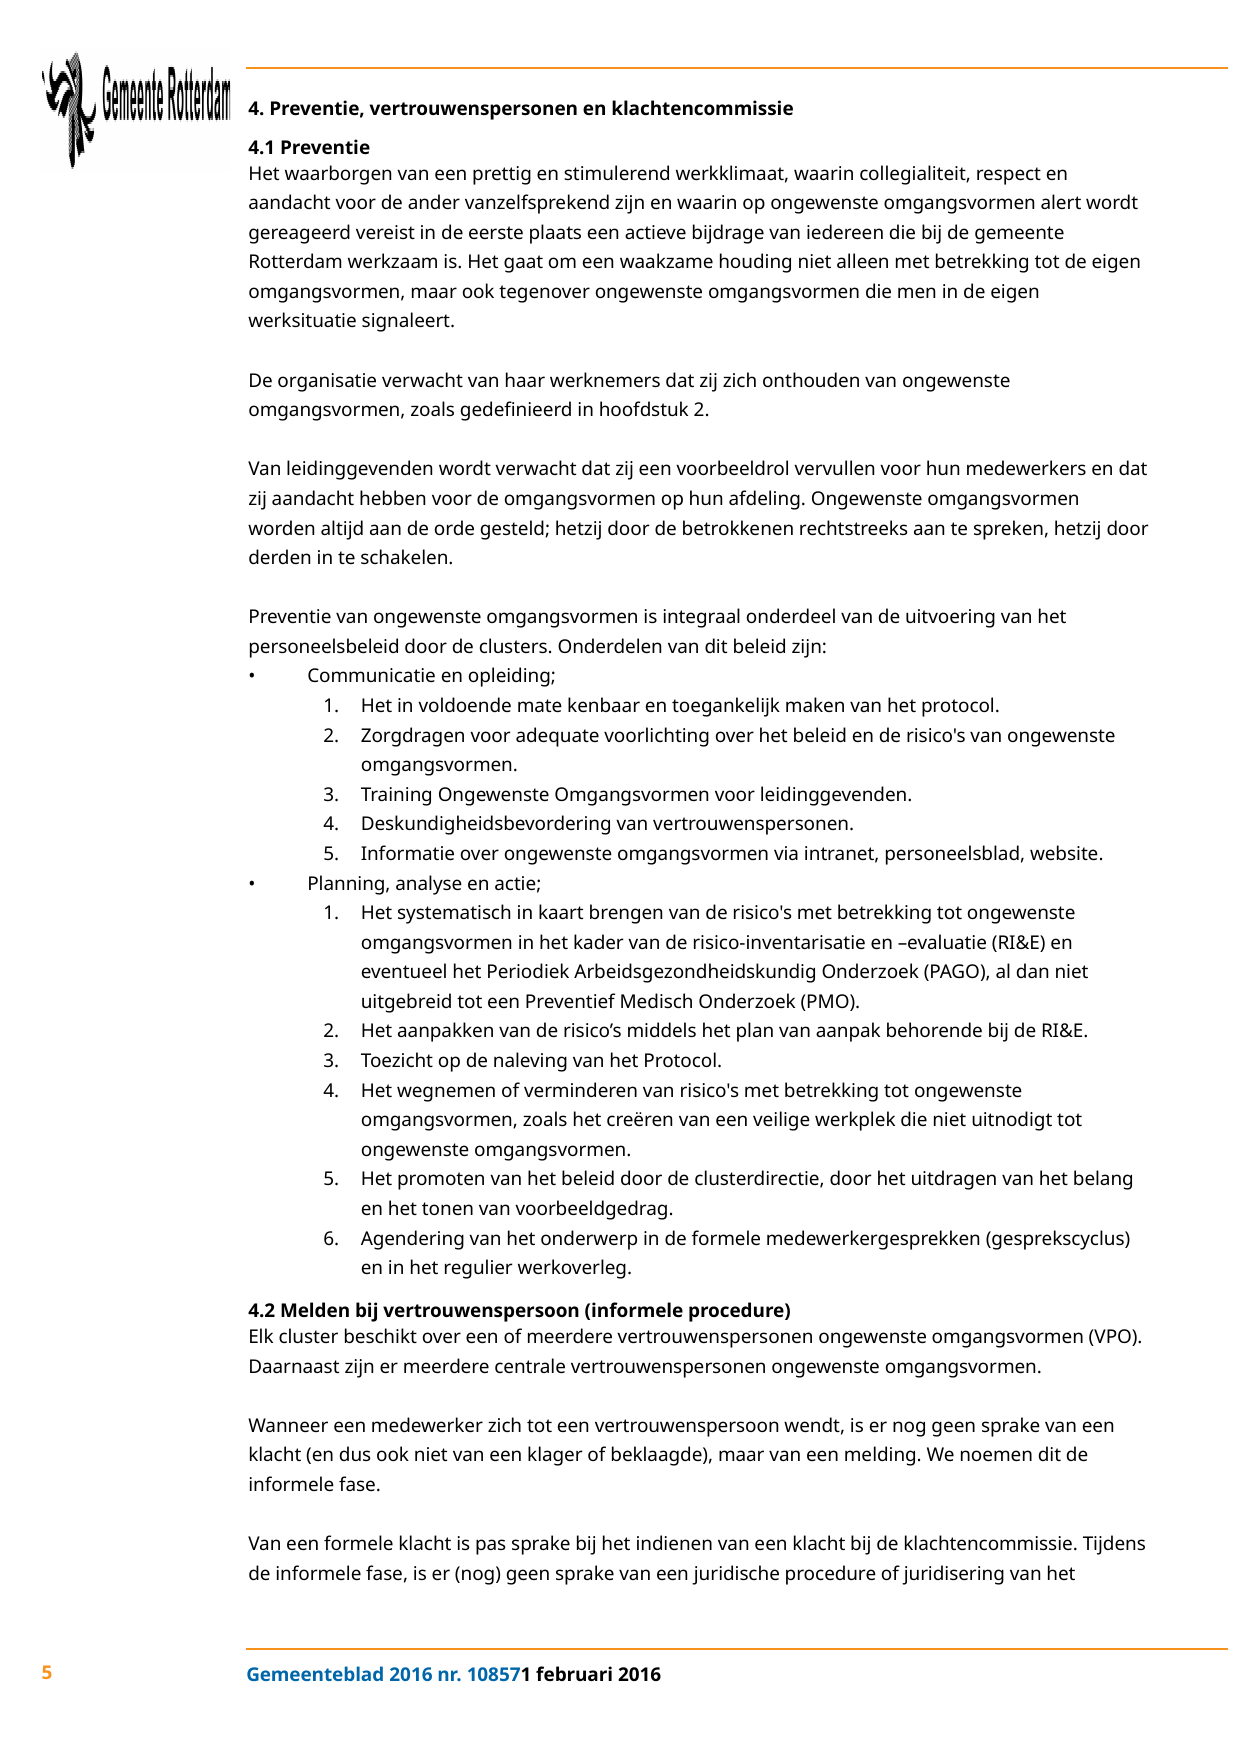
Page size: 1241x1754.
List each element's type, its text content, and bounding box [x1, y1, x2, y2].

text 4.1 Preventie [248, 134, 1152, 160]
list Zorgdragen voor adequate voorlichting over het beleid en de risico's van ongewenste omgangsvormen. [323, 722, 1152, 777]
text Wanneer een medewerker zich tot een vertrouwenspersoon wendt, is er nog geen sprake van een klacht (en dus ook niet van een klager of beklaagde), maar van een melding. We noemen dit de informele fase. [248, 1412, 1152, 1497]
list Communicatie en opleiding; [248, 663, 1152, 688]
list Informatie over ongewenste omgangsvormen via intranet, personeelsblad, website. [323, 840, 1152, 866]
text De organisatie verwacht van haar werknemers dat zij zich onthouden van ongewenste omgangsvormen, zoals gedefinieerd in hoofdstuk 2. [248, 367, 1152, 422]
list Het in voldoende mate kenbaar en toegankelijk maken van het protocol. [323, 692, 1152, 718]
list Het aanpakken van de risico’s middels het plan van aanpak behorende bij de RI&E. [323, 1018, 1152, 1043]
list Toezicht op de naleving van het Protocol. [323, 1047, 1152, 1073]
list Deskundigheidsbevordering van vertrouwenspersonen. [323, 811, 1152, 836]
text Preventie van ongewenste omgangsvormen is integraal onderdeel van de uitvoering van het personeelsbeleid door de clusters. Onderdelen van dit beleid zijn: [248, 603, 1152, 659]
list Het promoten van het beleid door de clusterdirectie, door het uitdragen van het belang en het tonen van voorbeeldgedrag. [323, 1166, 1152, 1221]
list Het systematisch in kaart brengen van de risico's met betrekking tot ongewenste omgangsvormen in het kader van de risico-inventarisatie en –evaluatie (RI&E) en eventueel het Periodiek Arbeidsgezondheidskundig Onderzoek (PAGO), al dan niet uitgebreid tot een Preventief Medisch Onderzoek (PMO). [323, 899, 1152, 1014]
picture [41, 47, 231, 172]
text Elk cluster beschikt over een of meerdere vertrouwenspersonen ongewenste omgangsvormen (VPO). Daarnaast zijn er meerdere centrale vertrouwenspersonen ongewenste omgangsvormen. [248, 1323, 1152, 1378]
text 4. Preventie, vertrouwenspersonen en klachtencommissie [248, 95, 1152, 121]
list Training Ongewenste Omgangsvormen voor leidinggevenden. [323, 781, 1152, 807]
text Van leidinggevenden wordt verwacht dat zij een voorbeeldrol vervullen voor hun medewerkers en dat zij aandacht hebben voor de omgangsvormen op hun afdeling. Ongewenste omgangsvormen worden altijd aan de orde gesteld; hetzij door de betrokkenen rechtstreeks aan te spreken, hetzij door derden in te schakelen. [248, 456, 1152, 570]
list Agendering van het onderwerp in de formele medewerkergesprekken (gesprekscyclus) en in het regulier werkoverleg. [323, 1225, 1152, 1280]
list Planning, analyse en actie; [248, 870, 1152, 896]
text 4.2 Melden bij vertrouwenspersoon (informele procedure) [248, 1297, 1152, 1323]
text Het waarborgen van een prettig en stimulerend werkklimaat, waarin collegialiteit, respect en aandacht voor de ander vanzelfsprekend zijn en waarin op ongewenste omgangsvormen alert wordt gereageerd vereist in de eerste plaats een actieve bijdrage van iedereen die bij de gemeente Rotterdam werkzaam is. Het gaat om een waakzame houding niet alleen met betrekking tot de eigen omgangsvormen, maar ook tegenover ongewenste omgangsvormen die men in de eigen werksituatie signaleert. [248, 160, 1152, 333]
text Van een formele klacht is pas sprake bij het indienen van een klacht bij de klachtencommissie. Tijdens de informele fase, is er (nog) geen sprake van een juridische procedure of juridisering van het [248, 1530, 1152, 1586]
list Het wegnemen of verminderen van risico's met betrekking tot ongewenste omgangsvormen, zoals het creëren van een veilige werkplek die niet uitnodigt tot ongewenste omgangsvormen. [323, 1077, 1152, 1162]
